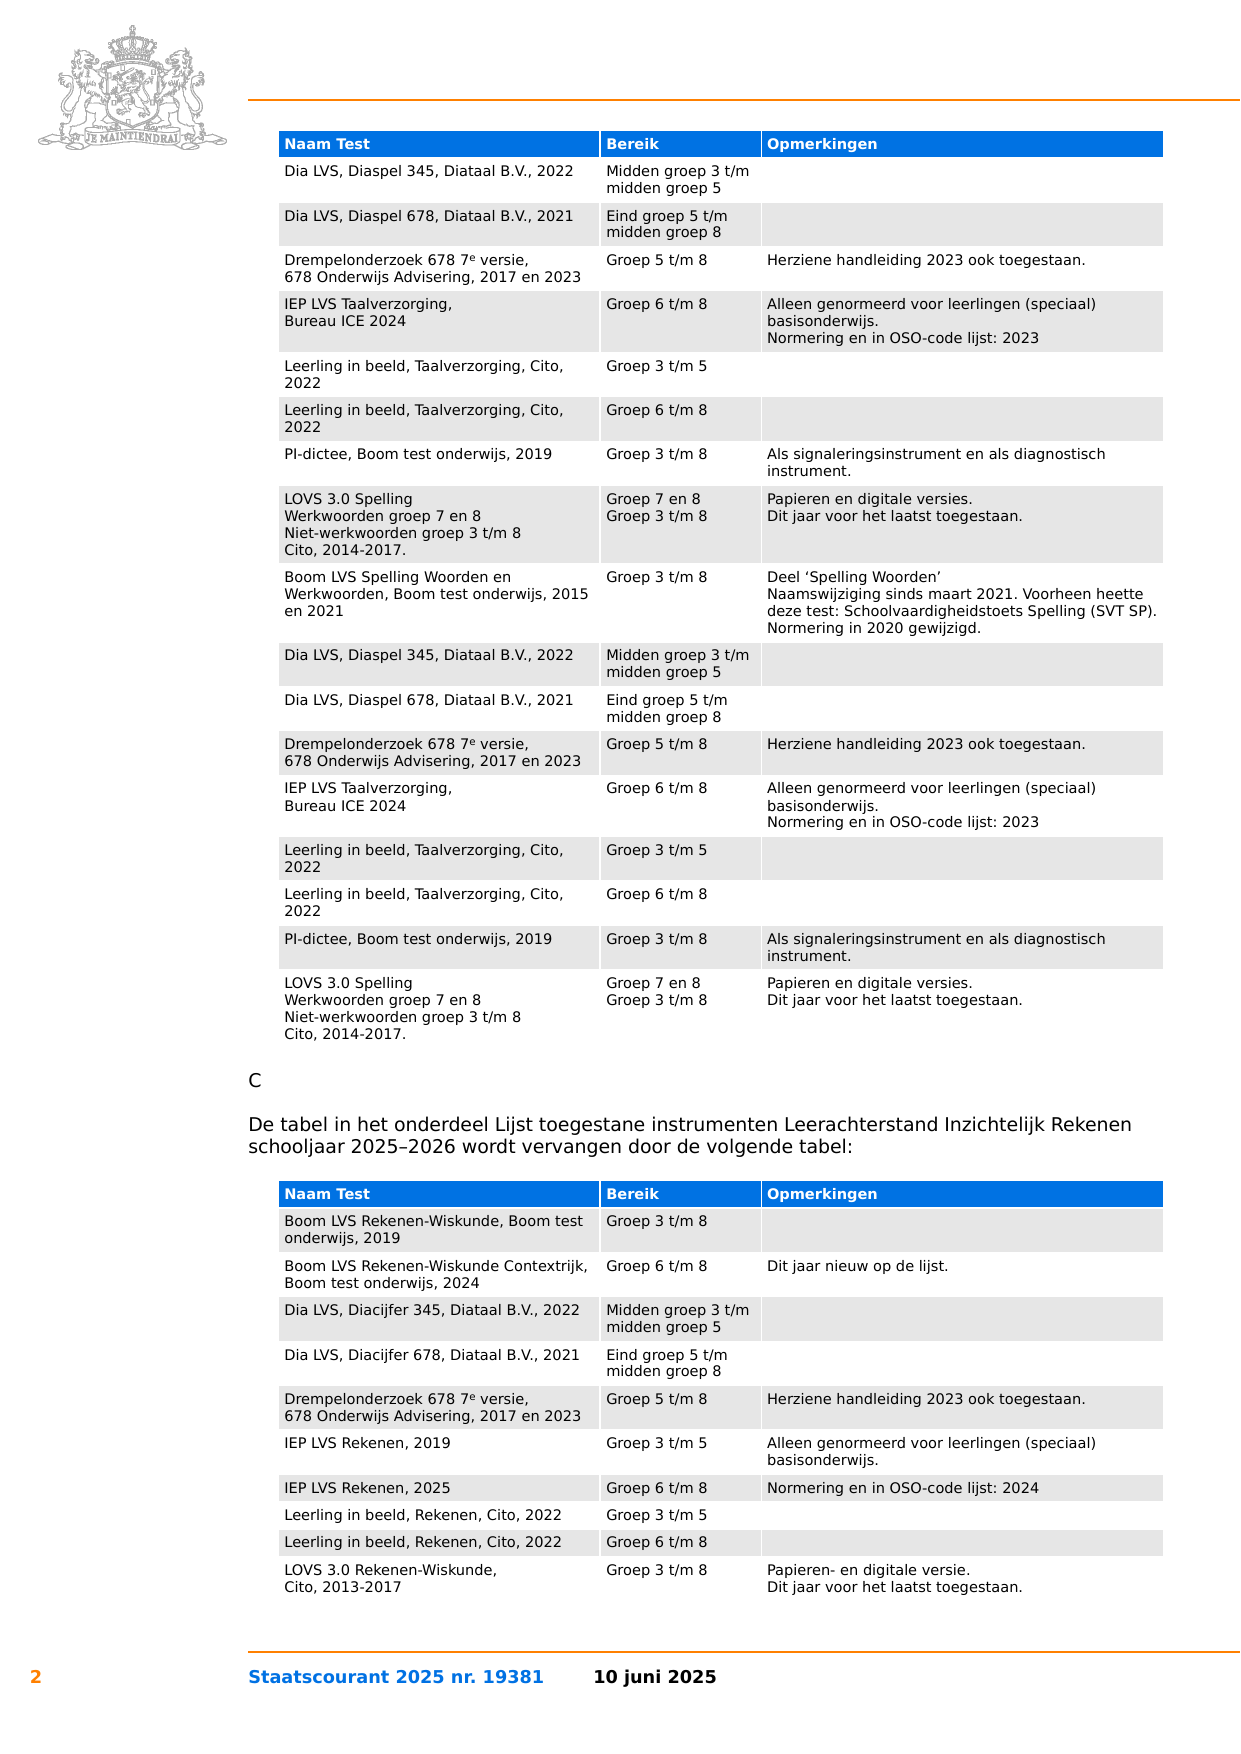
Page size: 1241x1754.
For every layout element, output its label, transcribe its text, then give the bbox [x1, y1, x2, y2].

table_cell Alleen genormeerd voor leerlingen (speciaal) basisonderwijs. Normering en in OSO-code lijst: 2023 [762, 776, 1163, 836]
table_cell [762, 158, 1163, 202]
table_cell PI-dictee, Boom test onderwijs, 2019 [279, 442, 599, 485]
table_cell Dia LVS, Diaspel 345, Diataal B.V., 2022 [279, 643, 599, 686]
table_cell [762, 1209, 1163, 1252]
table_cell PI-dictee, Boom test onderwijs, 2019 [279, 926, 599, 969]
table_cell Eind groep 5 t/m midden groep 8 [601, 1342, 761, 1385]
table_cell LOVS 3.0 Rekenen-Wiskunde, Cito, 2013-2017 [279, 1557, 599, 1600]
table_cell [762, 1502, 1163, 1528]
table_cell Boom LVS Spelling Woorden en Werkwoorden, Boom test onderwijs, 2015 en 2021 [279, 564, 599, 642]
table_cell Groep 6 t/m 8 [601, 1530, 761, 1556]
table_cell IEP LVS Rekenen, 2019 [279, 1430, 599, 1474]
table_cell Drempelonderzoek 678 7e versie, 678 Onderwijs Advisering, 2017 en 2023 [279, 731, 599, 775]
table_cell Groep 3 t/m 8 [601, 564, 761, 642]
table_cell Dia LVS, Diaspel 678, Diataal B.V., 2021 [279, 687, 599, 730]
table_cell Groep 5 t/m 8 [601, 731, 761, 775]
table_cell Alleen genormeerd voor leerlingen (speciaal) basisonderwijs. [762, 1430, 1163, 1474]
table_cell Eind groep 5 t/m midden groep 8 [601, 203, 761, 246]
table_cell Alleen genormeerd voor leerlingen (speciaal) basisonderwijs. Normering en in OSO-code lijst: 2023 [762, 291, 1163, 352]
table_cell Groep 6 t/m 8 [601, 397, 761, 441]
table_cell Midden groep 3 t/m midden groep 5 [601, 158, 761, 202]
text C [248, 1070, 1163, 1092]
table_cell Midden groep 3 t/m midden groep 5 [601, 1297, 761, 1341]
table_cell [762, 881, 1163, 925]
table_cell Boom LVS Rekenen-Wiskunde Contextrijk, Boom test onderwijs, 2024 [279, 1253, 599, 1296]
table_cell Leerling in beeld, Rekenen, Cito, 2022 [279, 1530, 599, 1556]
table_cell LOVS 3.0 Spelling Werkwoorden groep 7 en 8 Niet-werkwoorden groep 3 t/m 8 Cito, 2014-2017. [279, 486, 599, 563]
table_header Bereik [601, 1181, 761, 1207]
table_cell Deel ‘Spelling Woorden’ Naamswijziging sinds maart 2021. Voorheen heette deze test: Schoolvaardigheidstoets Spelling (SVT SP). Normering in 2020 gewijzigd. [762, 564, 1163, 642]
table_cell Dia LVS, Diacijfer 345, Diataal B.V., 2022 [279, 1297, 599, 1341]
table_cell IEP LVS Taalverzorging, Bureau ICE 2024 [279, 776, 599, 836]
table_cell [762, 1297, 1163, 1341]
table_cell Papieren en digitale versies. Dit jaar voor het laatst toegestaan. [762, 970, 1163, 1047]
table_cell Groep 3 t/m 8 [601, 1557, 761, 1600]
table_cell Groep 6 t/m 8 [601, 291, 761, 352]
table_cell Groep 3 t/m 8 [601, 1209, 761, 1252]
table_cell Leerling in beeld, Taalverzorging, Cito, 2022 [279, 837, 599, 880]
table_cell [762, 203, 1163, 246]
table_header Naam Test [279, 1181, 599, 1207]
table_cell Dia LVS, Diaspel 678, Diataal B.V., 2021 [279, 203, 599, 246]
table_cell Groep 6 t/m 8 [601, 1475, 761, 1501]
table_cell Groep 5 t/m 8 [601, 1386, 761, 1429]
table_cell Groep 3 t/m 5 [601, 353, 761, 396]
table_cell [762, 837, 1163, 880]
table_cell Als signaleringsinstrument en als diagnostisch instrument. [762, 442, 1163, 485]
table_cell Dia LVS, Diaspel 345, Diataal B.V., 2022 [279, 158, 599, 202]
table_cell Groep 6 t/m 8 [601, 1253, 761, 1296]
table_cell [762, 397, 1163, 441]
table_cell Boom LVS Rekenen-Wiskunde, Boom test onderwijs, 2019 [279, 1209, 599, 1252]
table_cell [762, 687, 1163, 730]
table_header Opmerkingen [762, 131, 1163, 157]
table_cell IEP LVS Taalverzorging, Bureau ICE 2024 [279, 291, 599, 352]
table_header Naam Test [279, 131, 599, 157]
table_cell Herziene handleiding 2023 ook toegestaan. [762, 1386, 1163, 1429]
table_cell Groep 7 en 8 Groep 3 t/m 8 [601, 486, 761, 563]
table_cell Groep 6 t/m 8 [601, 776, 761, 836]
table_cell Midden groep 3 t/m midden groep 5 [601, 643, 761, 686]
table_cell Dit jaar nieuw op de lijst. [762, 1253, 1163, 1296]
text De tabel in het onderdeel Lijst toegestane instrumenten Leerachterstand Inzichtelijk Rekenen schooljaar 2025–2026 wordt vervangen door de volgende tabel: [248, 1114, 1163, 1158]
table_cell Papieren en digitale versies. Dit jaar voor het laatst toegestaan. [762, 486, 1163, 563]
table_header Bereik [601, 131, 761, 157]
table_cell Drempelonderzoek 678 7e versie, 678 Onderwijs Advisering, 2017 en 2023 [279, 1386, 599, 1429]
table_cell Als signaleringsinstrument en als diagnostisch instrument. [762, 926, 1163, 969]
table_cell [762, 1342, 1163, 1385]
table_cell Groep 3 t/m 5 [601, 1430, 761, 1474]
table_cell Herziene handleiding 2023 ook toegestaan. [762, 247, 1163, 290]
table_cell Leerling in beeld, Taalverzorging, Cito, 2022 [279, 881, 599, 925]
table_cell LOVS 3.0 Spelling Werkwoorden groep 7 en 8 Niet-werkwoorden groep 3 t/m 8 Cito, 2014-2017. [279, 970, 599, 1047]
table_cell Groep 3 t/m 5 [601, 1502, 761, 1528]
table_cell Groep 3 t/m 5 [601, 837, 761, 880]
table_cell Drempelonderzoek 678 7e versie, 678 Onderwijs Advisering, 2017 en 2023 [279, 247, 599, 290]
table_header Opmerkingen [762, 1181, 1163, 1207]
table_cell Dia LVS, Diacijfer 678, Diataal B.V., 2021 [279, 1342, 599, 1385]
table_cell Leerling in beeld, Taalverzorging, Cito, 2022 [279, 397, 599, 441]
table_cell [762, 353, 1163, 396]
table_cell Herziene handleiding 2023 ook toegestaan. [762, 731, 1163, 775]
table_cell Leerling in beeld, Taalverzorging, Cito, 2022 [279, 353, 599, 396]
table_cell Papieren- en digitale versie. Dit jaar voor het laatst toegestaan. [762, 1557, 1163, 1600]
table_cell IEP LVS Rekenen, 2025 [279, 1475, 599, 1501]
table_cell Leerling in beeld, Rekenen, Cito, 2022 [279, 1502, 599, 1528]
table_cell Groep 3 t/m 8 [601, 926, 761, 969]
table_cell Groep 5 t/m 8 [601, 247, 761, 290]
table_cell Groep 3 t/m 8 [601, 442, 761, 485]
table_cell Groep 6 t/m 8 [601, 881, 761, 925]
table_cell Eind groep 5 t/m midden groep 8 [601, 687, 761, 730]
picture [38, 25, 227, 150]
table_cell Groep 7 en 8 Groep 3 t/m 8 [601, 970, 761, 1047]
table_cell [762, 1530, 1163, 1556]
table_cell [762, 643, 1163, 686]
table_cell Normering en in OSO-code lijst: 2024 [762, 1475, 1163, 1501]
